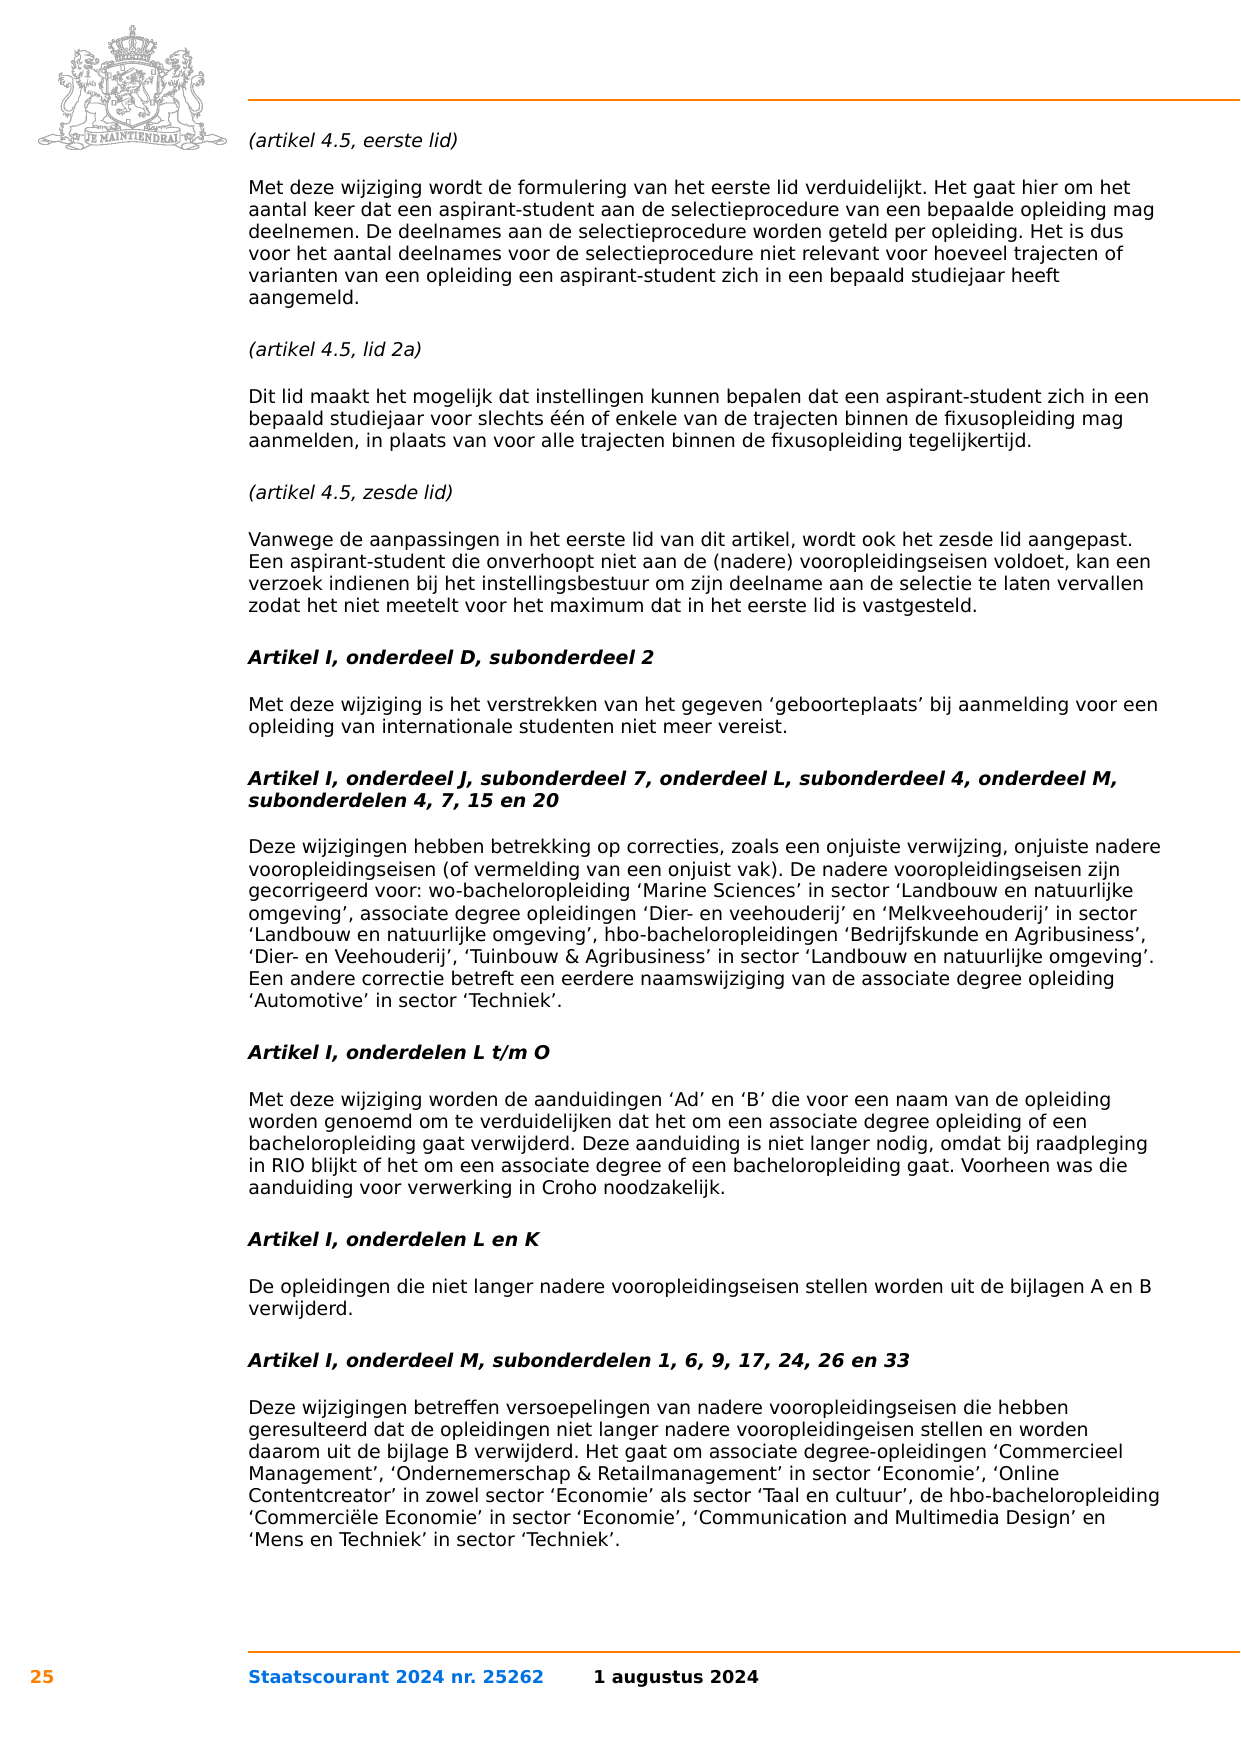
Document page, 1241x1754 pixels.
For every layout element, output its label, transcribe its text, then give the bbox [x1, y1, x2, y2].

subtitle Artikel I, onderdeel J, subonderdeel 7, onderdeel L, subonderdeel 4, onderdeel M, subonderdelen 4, 7, 15 en 20 [248, 767, 1163, 811]
subtitle Artikel I, onderdeel D, subonderdeel 2 [248, 647, 1163, 668]
subtitle (artikel 4.5, lid 2a) [248, 339, 1163, 361]
text Deze wijzigingen hebben betrekking op correcties, zoals een onjuiste verwijzing, onjuiste nadere vooropleidingseisen (of vermelding van een onjuist vak). De nadere vooropleidingseisen zijn gecorrigeerd voor: wo-bacheloropleiding ‘Marine Sciences’ in sector ‘Landbouw en natuurlijke omgeving’, associate degree opleidingen ‘Dier- en veehouderij’ en ‘Melkveehouderij’ in sector ‘Landbouw en natuurlijke omgeving’, hbo-bacheloropleidingen ‘Bedrijfskunde en Agribusiness’, ‘Dier- en Veehouderij’, ‘Tuinbouw & Agribusiness’ in sector ‘Landbouw en natuurlijke omgeving’. Een andere correctie betreft een eerdere naamswijziging van de associate degree opleiding ‘Automotive’ in sector ‘Techniek’. [248, 836, 1163, 1012]
text Met deze wijziging wordt de formulering van het eerste lid verduidelijkt. Het gaat hier om het aantal keer dat een aspirant-student aan de selectieprocedure van een bepaalde opleiding mag deelnemen. De deelnames aan de selectieprocedure worden geteld per opleiding. Het is dus voor het aantal deelnames voor de selectieprocedure niet relevant voor hoeveel trajecten of varianten van een opleiding een aspirant-student zich in een bepaald studiejaar heeft aangemeld. [248, 177, 1163, 309]
subtitle Artikel I, onderdelen L en K [248, 1229, 1163, 1251]
subtitle (artikel 4.5, zesde lid) [248, 482, 1163, 504]
text Met deze wijziging is het verstrekken van het gegeven ‘geboorteplaats’ bij aanmelding voor een opleiding van internationale studenten niet meer vereist. [248, 693, 1163, 737]
text Deze wijzigingen betreffen versoepelingen van nadere vooropleidingseisen die hebben geresulteerd dat de opleidingen niet langer nadere vooropleidingeisen stellen en worden daarom uit de bijlage B verwijderd. Het gaat om associate degree-opleidingen ‘Commercieel Management’, ‘Ondernemerschap & Retailmanagement’ in sector ‘Economie’, ‘Online Contentcreator’ in zowel sector ‘Economie’ als sector ‘Taal en cultuur’, de hbo-bacheloropleiding ‘Commerciële Economie’ in sector ‘Economie’, ‘Communication and Multimedia Design’ en ‘Mens en Techniek’ in sector ‘Techniek’. [248, 1397, 1163, 1551]
subtitle Artikel I, onderdelen L t/m O [248, 1042, 1163, 1064]
text Met deze wijziging worden de aanduidingen ‘Ad’ en ‘B’ die voor een naam van de opleiding worden genoemd om te verduidelijken dat het om een associate degree opleiding of een bacheloropleiding gaat verwijderd. Deze aanduiding is niet langer nodig, omdat bij raadpleging in RIO blijkt of het om een associate degree of een bacheloropleiding gaat. Voorheen was die aanduiding voor verwerking in Croho noodzakelijk. [248, 1089, 1163, 1199]
picture [38, 25, 227, 150]
subtitle (artikel 4.5, eerste lid) [248, 130, 1163, 152]
text Vanwege de aanpassingen in het eerste lid van dit artikel, wordt ook het zesde lid aangepast. Een aspirant-student die onverhoopt niet aan de (nadere) vooropleidingseisen voldoet, kan een verzoek indienen bij het instellingsbestuur om zijn deelname aan de selectie te laten vervallen zodat het niet meetelt voor het maximum dat in het eerste lid is vastgesteld. [248, 529, 1163, 617]
text De opleidingen die niet langer nadere vooropleidingseisen stellen worden uit de bijlagen A en B verwijderd. [248, 1276, 1163, 1320]
subtitle Artikel I, onderdeel M, subonderdelen 1, 6, 9, 17, 24, 26 en 33 [248, 1350, 1163, 1372]
text Dit lid maakt het mogelijk dat instellingen kunnen bepalen dat een aspirant-student zich in een bepaald studiejaar voor slechts één of enkele van de trajecten binnen de fixusopleiding mag aanmelden, in plaats van voor alle trajecten binnen de fixusopleiding tegelijkertijd. [248, 386, 1163, 452]
